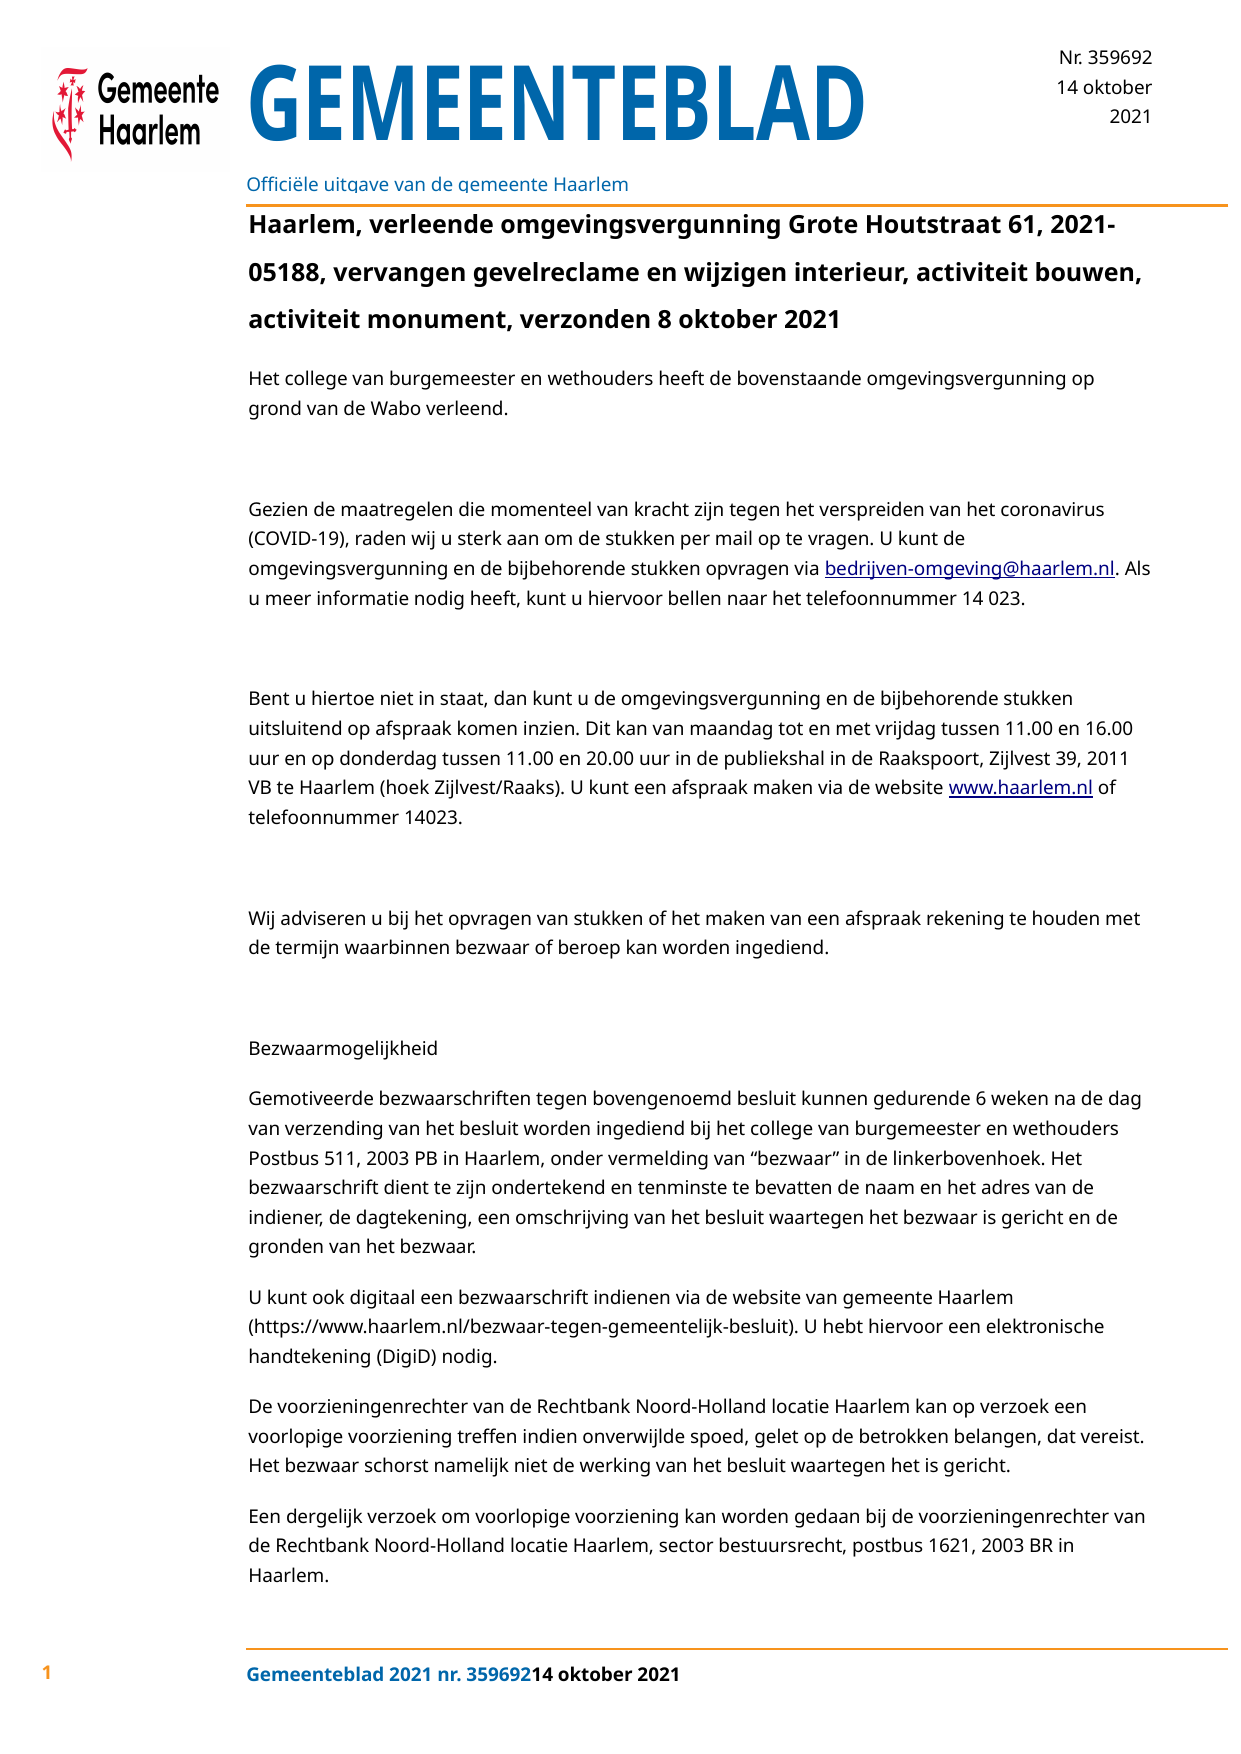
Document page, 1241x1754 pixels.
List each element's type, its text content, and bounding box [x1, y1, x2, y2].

text Gezien de maatregelen die momenteel van kracht zijn tegen het verspreiden van het coronavirus (COVID-19), raden wij u sterk aan om de stukken per mail op te vragen. U kunt de omgevingsvergunning en de bijbehorende stukken opvragen via bedrijven-omgeving@haarlem.nl. Als u meer informatie nodig heeft, kunt u hiervoor bellen naar het telefoonnummer 14 023. [248, 496, 1152, 610]
text Bent u hiertoe niet in staat, dan kunt u de omgevingsvergunning en de bijbehorende stukken uitsluitend op afspraak komen inzien. Dit kan van maandag tot en met vrijdag tussen 11.00 en 16.00 uur en op donderdag tussen 11.00 en 20.00 uur in de publiekshal in de Raakspoort, Zijlvest 39, 2011 VB te Haarlem (hoek Zijlvest/Raaks). U kunt een afspraak maken via de website www.haarlem.nl of telefoonnummer 14023. [248, 686, 1152, 829]
text Gemotiveerde bezwaarschriften tegen bovengenoemd besluit kunnen gedurende 6 weken na de dag van verzending van het besluit worden ingediend bij het college van burgemeester en wethouders Postbus 511, 2003 PB in Haarlem, onder vermelding van “bezwaar” in de linkerbovenhoek. Het bezwaarschrift dient te zijn ondertekend en tenminste te bevatten de naam en het adres van de indiener, de dagtekening, een omschrijving van het besluit waartegen het bezwaar is gericht en de gronden van het bezwaar. [248, 1086, 1152, 1259]
text Haarlem, verleende omgevingsvergunning Grote Houtstraat 61, 2021-05188, vervangen gevelreclame en wijzigen interieur, activiteit bouwen, activiteit monument, verzonden 8 oktober 2021 [248, 207, 1152, 336]
text Wij adviseren u bij het opvragen van stukken of het maken van een afspraak rekening te houden met de termijn waarbinnen bezwaar of beroep kan worden ingediend. [248, 905, 1152, 960]
text Een dergelijk verzoek om voorlopige voorziening kan worden gedaan bij de voorzieningenrechter van de Rechtbank Noord-Holland locatie Haarlem, sector bestuursrecht, postbus 1621, 2003 BR in Haarlem. [248, 1503, 1152, 1588]
text De voorzieningenrechter van de Rechtbank Noord-Holland locatie Haarlem kan op verzoek een voorlopige voorziening treffen indien onverwijlde spoed, gelet op de betrokken belangen, dat vereist. Het bezwaar schorst namelijk niet de werking van het besluit waartegen het is gericht. [248, 1393, 1152, 1478]
picture [41, 47, 231, 172]
text U kunt ook digitaal een bezwaarschrift indienen via de website van gemeente Haarlem (https://www.haarlem.nl/bezwaar-tegen-gemeentelijk-besluit). U hebt hiervoor een elektronische handtekening (DigiD) nodig. [248, 1284, 1152, 1369]
text Het college van burgemeester en wethouders heeft de bovenstaande omgevingsvergunning op grond van de Wabo verleend. [248, 366, 1152, 421]
text Bezwaarmogelijkheid [248, 1035, 1152, 1061]
